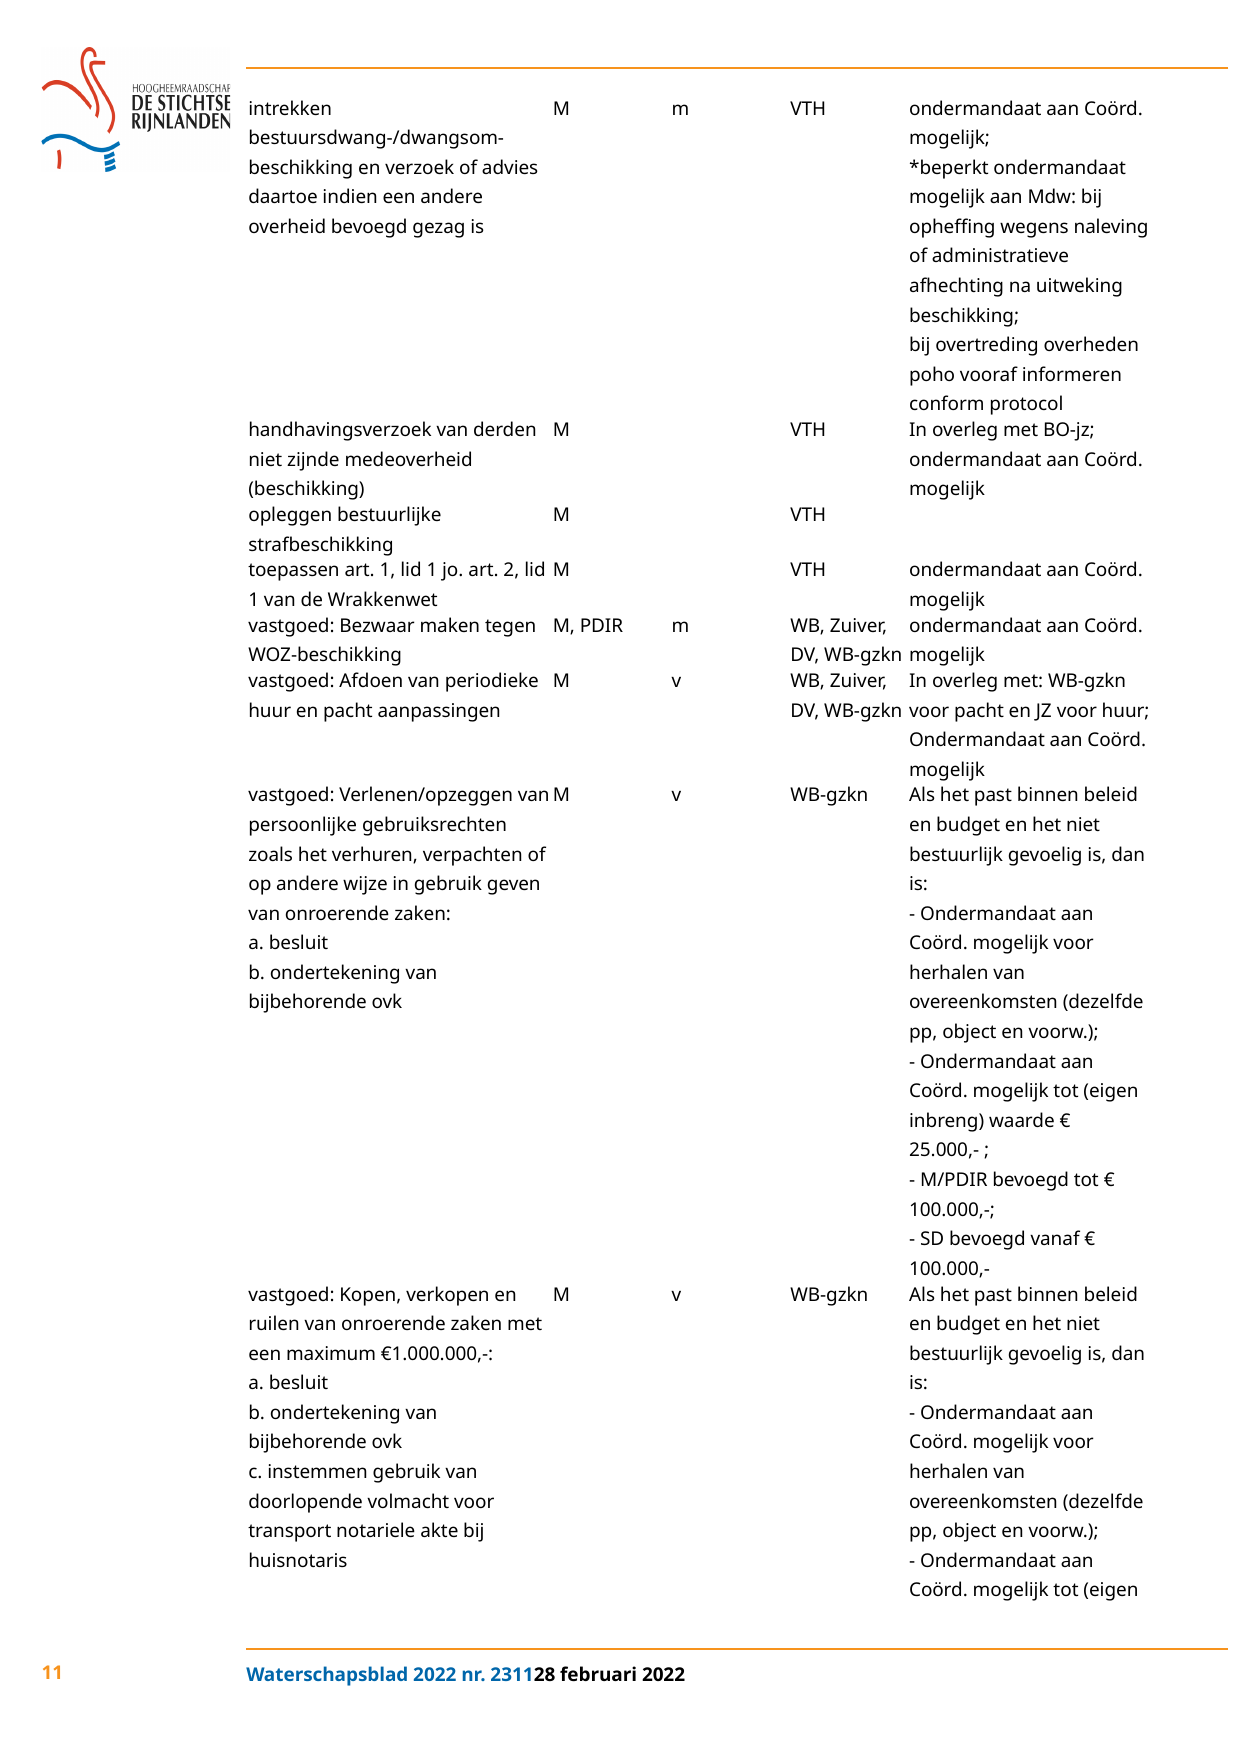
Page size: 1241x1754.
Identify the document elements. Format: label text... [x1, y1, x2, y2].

table_cell VTH [790, 416, 909, 501]
table_cell vastgoed: Afdoen van periodieke huur en pacht aanpassingen [248, 667, 553, 782]
picture [41, 47, 231, 172]
table_cell M, PDIR [553, 612, 671, 667]
table_cell VTH [790, 95, 909, 416]
table_cell Als het past binnen beleid en budget en het niet bestuurlijk gevoelig is, dan is: - Ondermandaat aan Coörd. mogelijk voor herhalen van overeenkomsten (dezelfde pp, object en voorw.); - Ondermandaat aan Coörd. mogelijk tot (eigen [909, 1281, 1152, 1602]
table_cell vastgoed: Bezwaar maken tegen WOZ-beschikking [248, 612, 553, 667]
table_cell intrekken bestuursdwang-/dwangsom-beschikking en verzoek of advies daartoe indien een andere overheid bevoegd gezag is [248, 95, 553, 416]
table_cell m [671, 612, 790, 667]
table_cell ondermandaat aan Coörd. mogelijk [909, 612, 1152, 667]
table_cell [671, 416, 790, 501]
table_cell M [553, 501, 671, 557]
table_cell toepassen art. 1, lid 1 jo. art. 2, lid 1 van de Wrakkenwet [248, 557, 553, 612]
table_cell vastgoed: Verlenen/opzeggen van persoonlijke gebruiksrechten zoals het verhuren, verpachten of op andere wijze in gebruik geven van onroerende zaken: a. besluit b. ondertekening van bijbehorende ovk [248, 782, 553, 1281]
table_cell Als het past binnen beleid en budget en het niet bestuurlijk gevoelig is, dan is: - Ondermandaat aan Coörd. mogelijk voor herhalen van overeenkomsten (dezelfde pp, object en voorw.); - Ondermandaat aan Coörd. mogelijk tot (eigen inbreng) waarde € 25.000,- ; - M/PDIR bevoegd tot € 100.000,-; - SD bevoegd vanaf € 100.000,- [909, 782, 1152, 1281]
table_cell [671, 501, 790, 557]
table_cell WB, Zuiver, DV, WB-gzkn [790, 612, 909, 667]
table_cell m [671, 95, 790, 416]
table_cell v [671, 782, 790, 1281]
table_cell M [553, 95, 671, 416]
table_cell WB-gzkn [790, 782, 909, 1281]
table_cell v [671, 667, 790, 782]
table_cell In overleg met BO-jz; ondermandaat aan Coörd. mogelijk [909, 416, 1152, 501]
table_cell VTH [790, 557, 909, 612]
table_cell v [671, 1281, 790, 1602]
table_cell ondermandaat aan Coörd. mogelijk; *beperkt ondermandaat mogelijk aan Mdw: bij opheffing wegens naleving of administratieve afhechting na uitweking beschikking; bij overtreding overheden poho vooraf informeren conform protocol [909, 95, 1152, 416]
table_cell WB, Zuiver, DV, WB-gzkn [790, 667, 909, 782]
table_cell ondermandaat aan Coörd. mogelijk [909, 557, 1152, 612]
table_cell M [553, 782, 671, 1281]
table_cell [909, 501, 1152, 557]
table_cell M [553, 1281, 671, 1602]
table_cell In overleg met: WB-gzkn voor pacht en JZ voor huur; Ondermandaat aan Coörd. mogelijk [909, 667, 1152, 782]
table_cell [671, 557, 790, 612]
table_cell handhavingsverzoek van derden niet zijnde medeoverheid (beschikking) [248, 416, 553, 501]
table_cell M [553, 416, 671, 501]
table_cell WB-gzkn [790, 1281, 909, 1602]
table_cell M [553, 667, 671, 782]
table_cell M [553, 557, 671, 612]
table_cell VTH [790, 501, 909, 557]
table_cell opleggen bestuurlijke strafbeschikking [248, 501, 553, 557]
table_cell vastgoed: Kopen, verkopen en ruilen van onroerende zaken met een maximum €1.000.000,-: a. besluit b. ondertekening van bijbehorende ovk c. instemmen gebruik van doorlopende volmacht voor transport notariele akte bij huisnotaris [248, 1281, 553, 1602]
